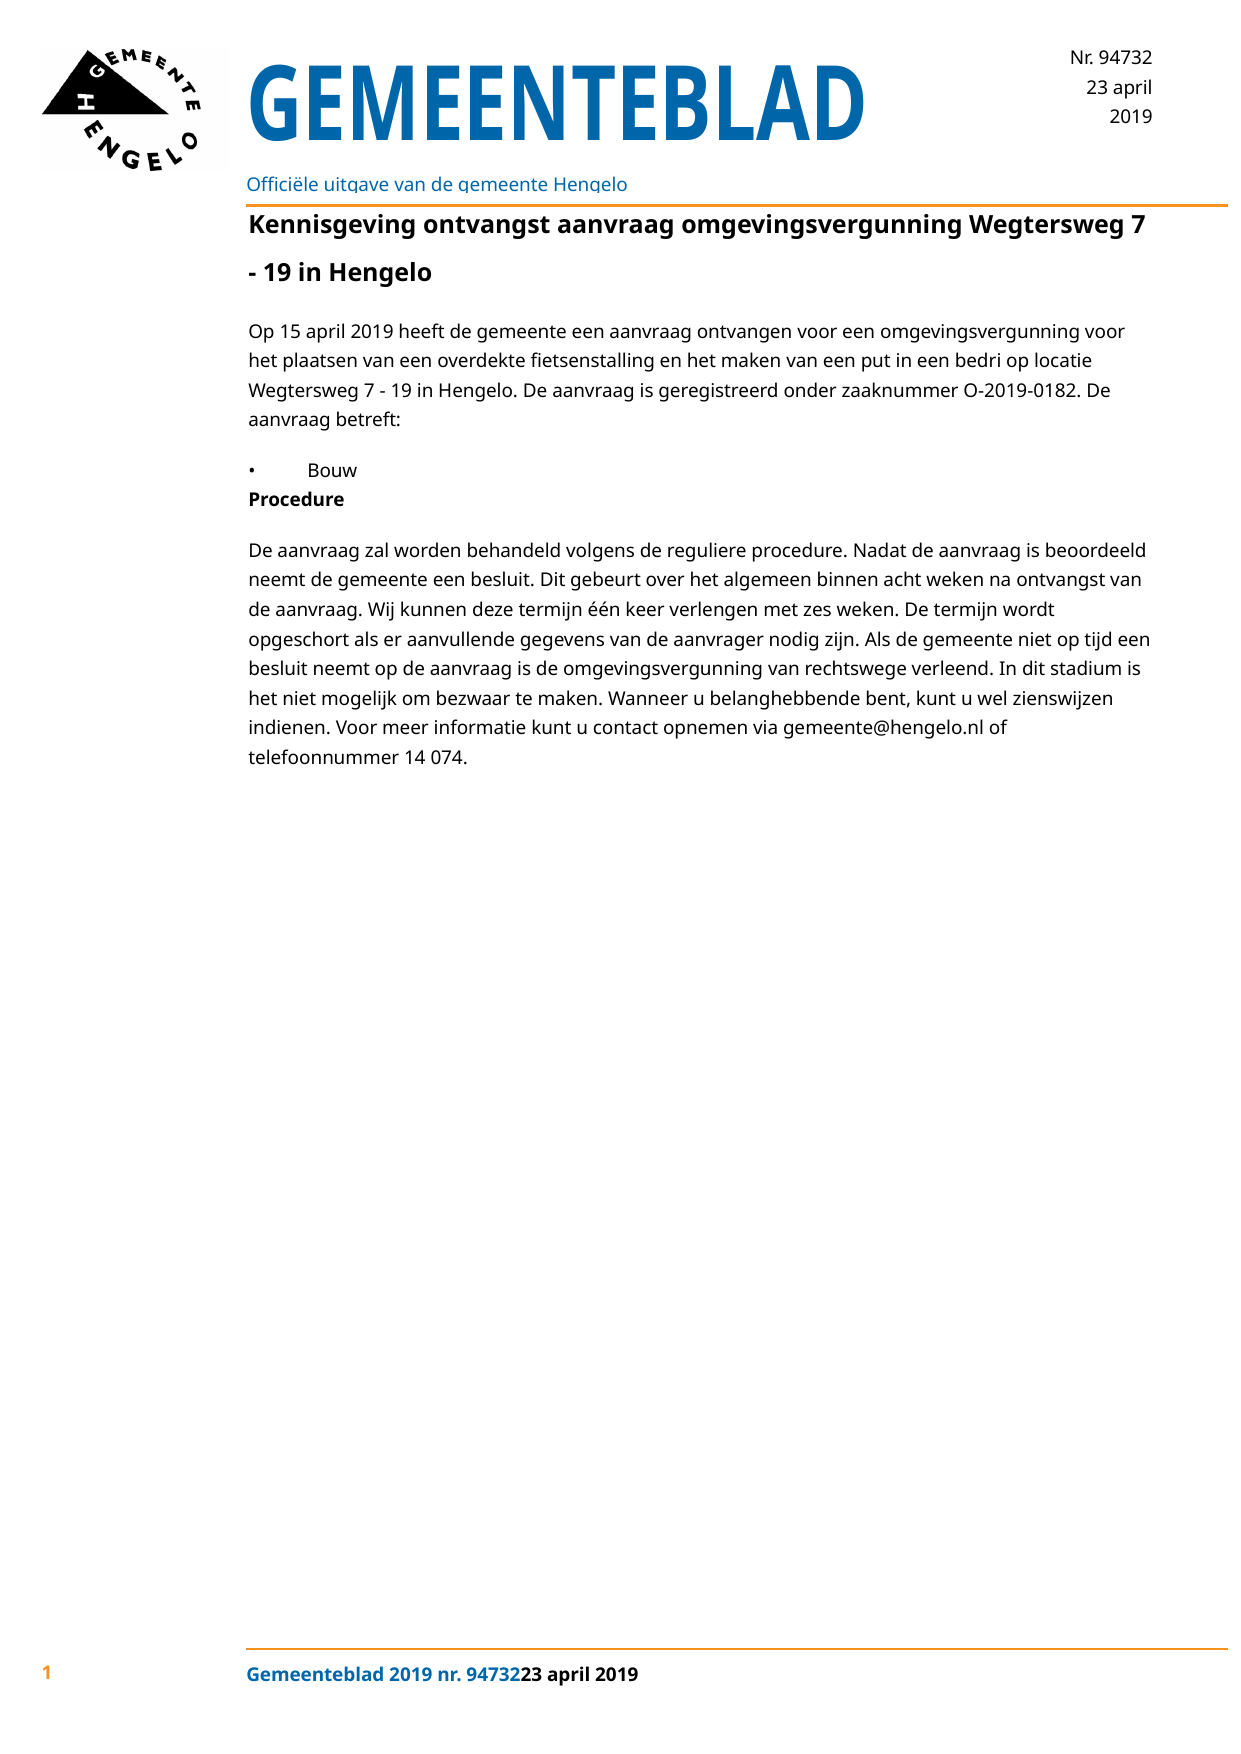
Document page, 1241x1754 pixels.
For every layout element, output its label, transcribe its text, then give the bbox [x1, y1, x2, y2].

text Kennisgeving ontvangst aanvraag omgevingsvergunning Wegtersweg 7 - 19 in Hengelo [248, 207, 1152, 288]
list Bouw [248, 457, 1152, 483]
text De aanvraag zal worden behandeld volgens de reguliere procedure. Nadat de aanvraag is beoordeeld neemt de gemeente een besluit. Dit gebeurt over het algemeen binnen acht weken na ontvangst van de aanvraag. Wij kunnen deze termijn één keer verlengen met zes weken. De termijn wordt opgeschort als er aanvullende gegevens van de aanvrager nodig zijn. Als de gemeente niet op tijd een besluit neemt op de aanvraag is de omgevingsvergunning van rechtswege verleend. In dit stadium is het niet mogelijk om bezwaar te maken. Wanneer u belanghebbende bent, kunt u wel zienswijzen indienen. Voor meer informatie kunt u contact opnemen via gemeente@hengelo.nl of telefoonnummer 14 074. [248, 537, 1152, 770]
text Procedure [248, 487, 1152, 512]
picture [41, 47, 231, 172]
text Op 15 april 2019 heeft de gemeente een aanvraag ontvangen voor een omgevingsvergunning voor het plaatsen van een overdekte fietsenstalling en het maken van een put in een bedri op locatie Wegtersweg 7 - 19 in Hengelo. De aanvraag is geregistreerd onder zaaknummer O-2019-0182. De aanvraag betreft: [248, 318, 1152, 432]
